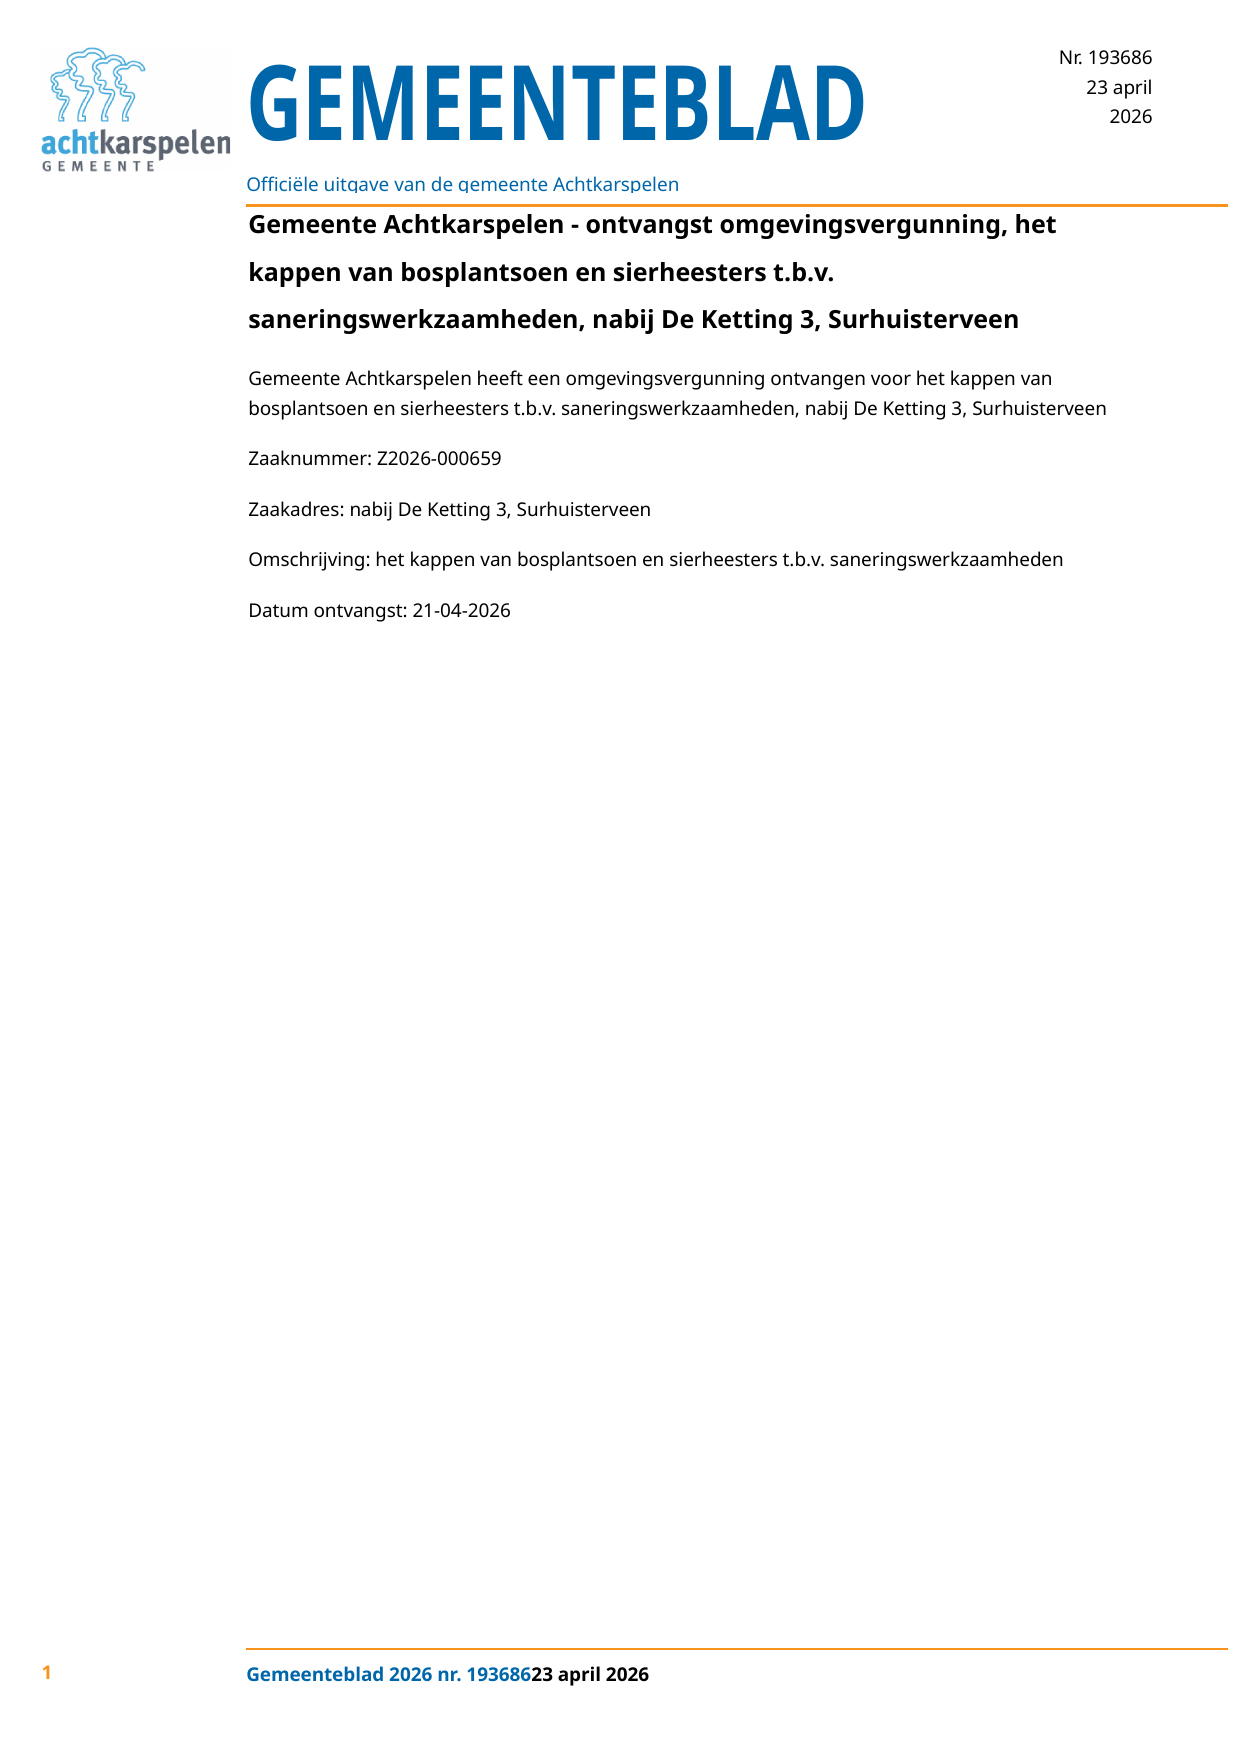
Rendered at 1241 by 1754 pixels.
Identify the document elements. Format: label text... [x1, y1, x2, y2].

text Datum ontvangst: 21-04-2026 [248, 597, 1152, 622]
picture [41, 47, 231, 172]
text Gemeente Achtkarspelen - ontvangst omgevingsvergunning, het kappen van bosplantsoen en sierheesters t.b.v. saneringswerkzaamheden, nabij De Ketting 3, Surhuisterveen [248, 207, 1152, 336]
text Omschrijving: het kappen van bosplantsoen en sierheesters t.b.v. saneringswerkzaamheden [248, 546, 1152, 572]
text Zaaknummer: Z2026-000659 [248, 446, 1152, 471]
text Zaakadres: nabij De Ketting 3, Surhuisterveen [248, 496, 1152, 522]
text Gemeente Achtkarspelen heeft een omgevingsvergunning ontvangen voor het kappen van bosplantsoen en sierheesters t.b.v. saneringswerkzaamheden, nabij De Ketting 3, Surhuisterveen [248, 366, 1152, 421]
